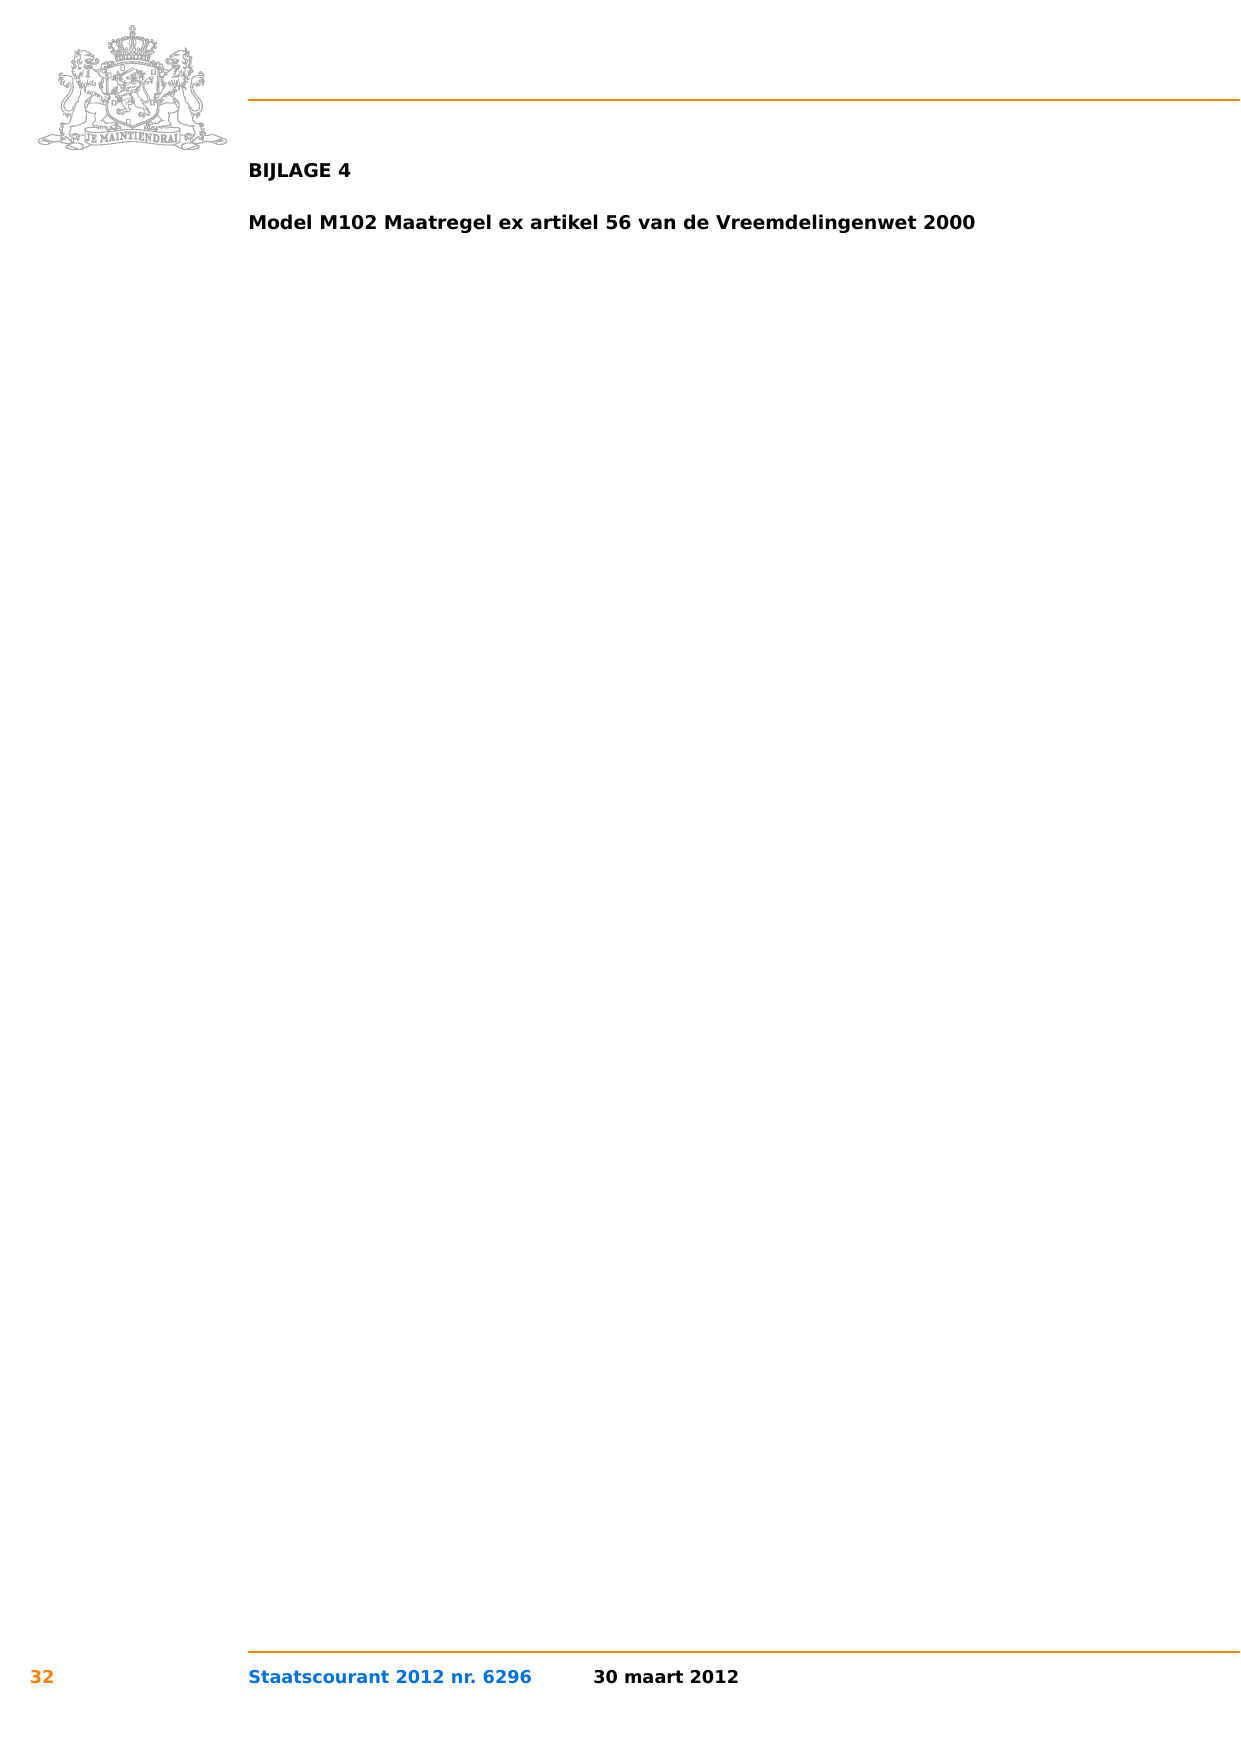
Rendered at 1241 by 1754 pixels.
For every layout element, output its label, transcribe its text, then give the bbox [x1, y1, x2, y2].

picture [38, 25, 227, 150]
subtitle BIJLAGE 4 [248, 160, 1163, 182]
subtitle Model M102 Maatregel ex artikel 56 van de Vreemdelingenwet 2000 [248, 212, 1163, 234]
